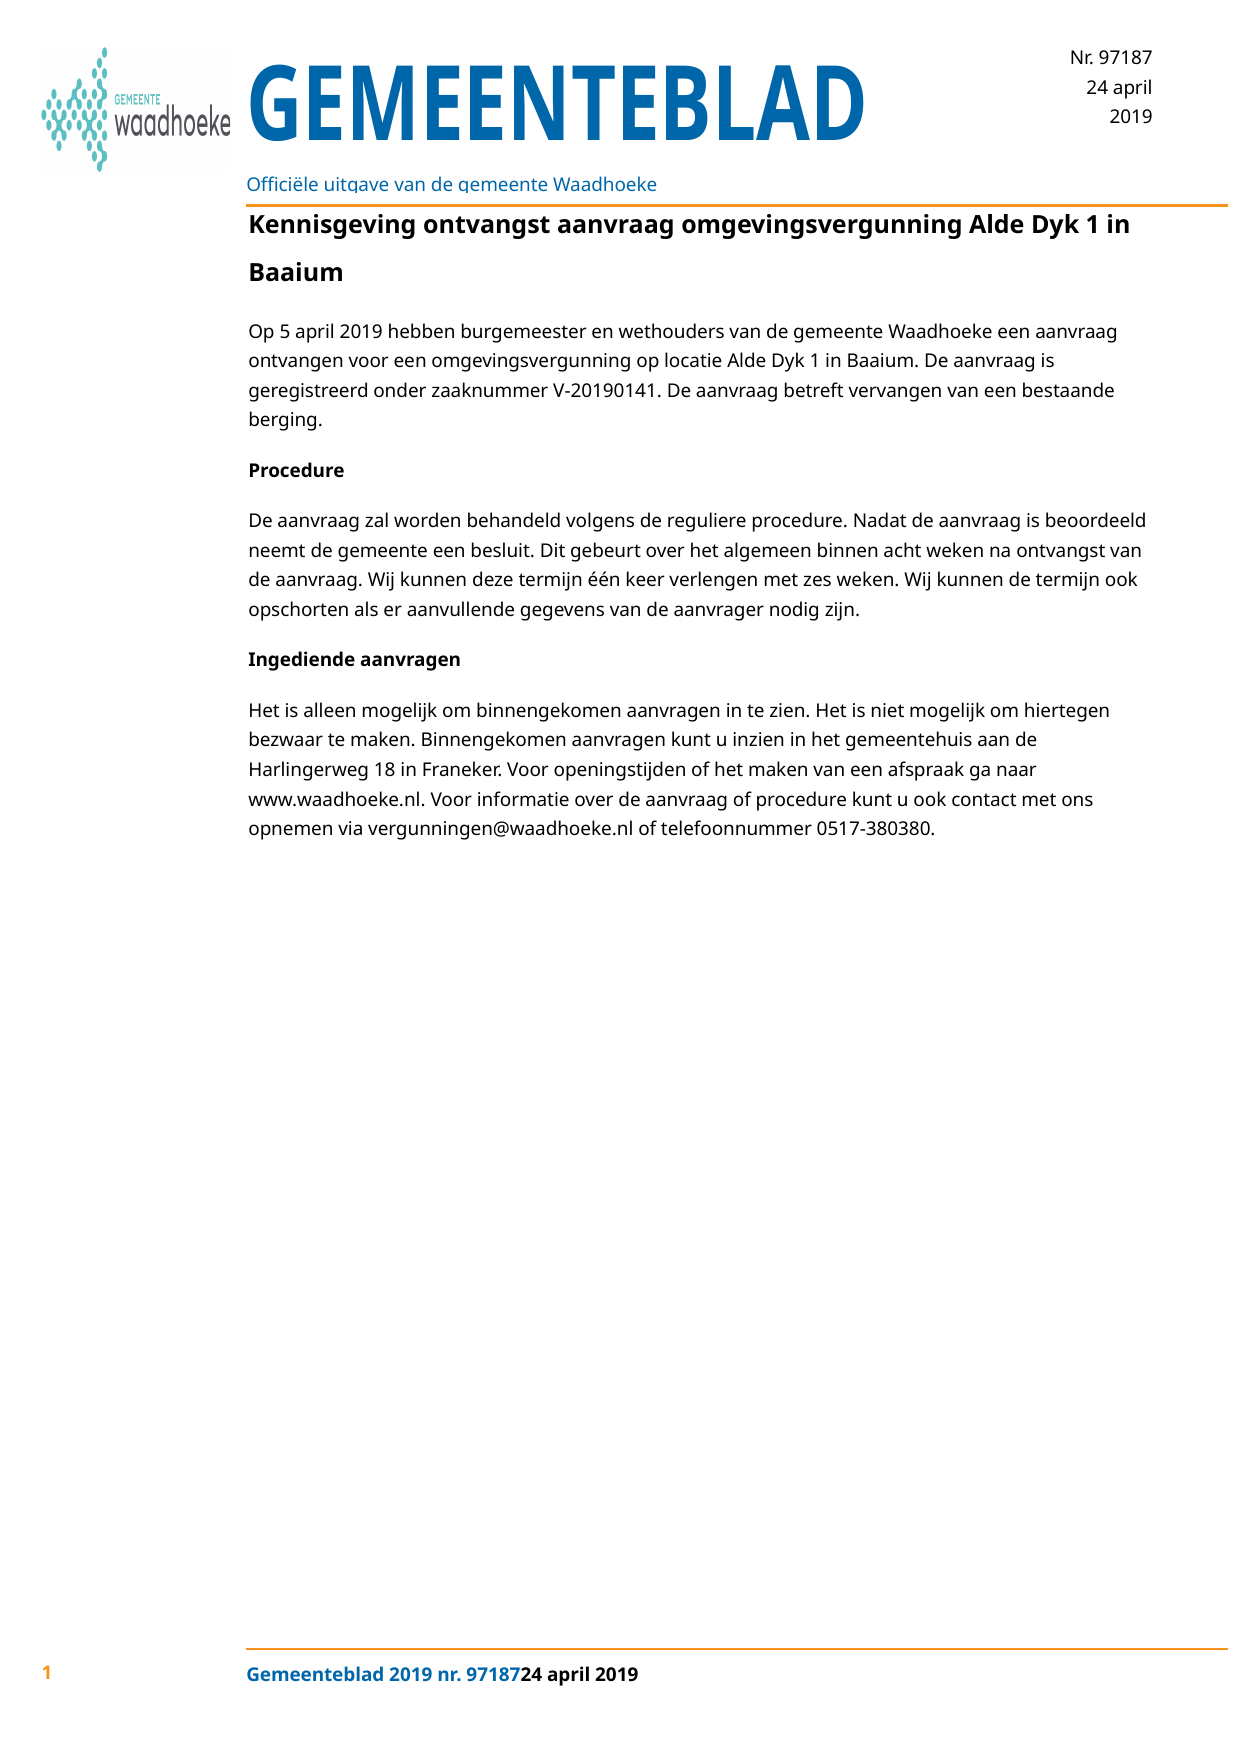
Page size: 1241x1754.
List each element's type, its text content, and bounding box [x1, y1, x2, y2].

text Het is alleen mogelijk om binnengekomen aanvragen in te zien. Het is niet mogelijk om hiertegen bezwaar te maken. Binnengekomen aanvragen kunt u inzien in het gemeentehuis aan de Harlingerweg 18 in Franeker. Voor openingstijden of het maken van een afspraak ga naar www.waadhoeke.nl. Voor informatie over de aanvraag of procedure kunt u ook contact met ons opnemen via vergunningen@waadhoeke.nl of telefoonnummer 0517-380380. [248, 697, 1152, 841]
text Kennisgeving ontvangst aanvraag omgevingsvergunning Alde Dyk 1 in Baaium [248, 207, 1152, 288]
text De aanvraag zal worden behandeld volgens de reguliere procedure. Nadat de aanvraag is beoordeeld neemt de gemeente een besluit. Dit gebeurt over het algemeen binnen acht weken na ontvangst van de aanvraag. Wij kunnen deze termijn één keer verlengen met zes weken. Wij kunnen de termijn ook opschorten als er aanvullende gegevens van de aanvrager nodig zijn. [248, 507, 1152, 622]
text Op 5 april 2019 hebben burgemeester en wethouders van de gemeente Waadhoeke een aanvraag ontvangen voor een omgevingsvergunning op locatie Alde Dyk 1 in Baaium. De aanvraag is geregistreerd onder zaaknummer V-20190141. De aanvraag betreft vervangen van een bestaande berging. [248, 318, 1152, 432]
text Procedure [248, 457, 1152, 483]
text Ingediende aanvragen [248, 647, 1152, 672]
picture [41, 47, 231, 172]
